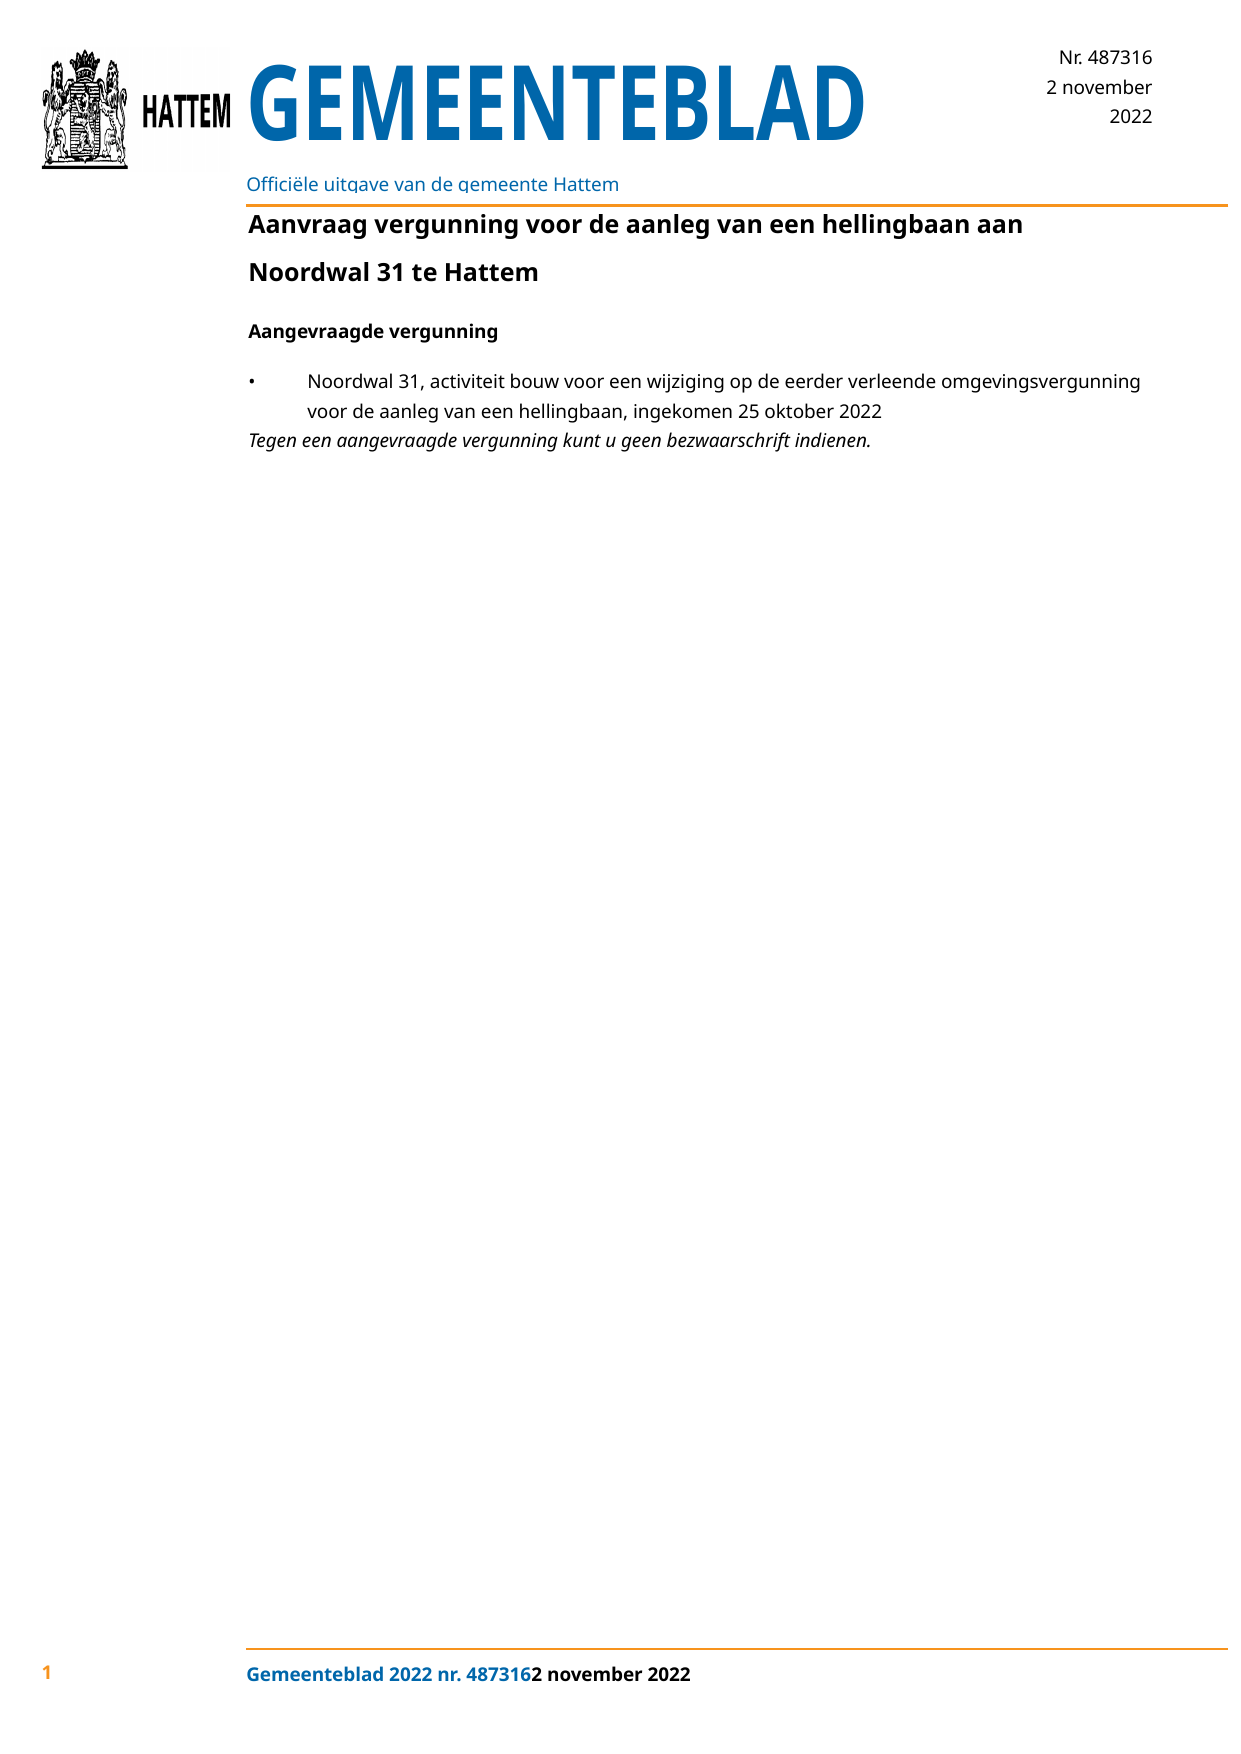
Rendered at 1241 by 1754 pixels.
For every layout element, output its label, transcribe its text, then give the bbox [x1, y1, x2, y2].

text Tegen een aangevraagde vergunning kunt u geen bezwaarschrift indienen. [248, 427, 1152, 453]
text Aangevraagde vergunning [248, 318, 1152, 344]
picture [41, 47, 231, 172]
list Noordwal 31, activiteit bouw voor een wijziging op de eerder verleende omgevingsvergunning voor de aanleg van een hellingbaan, ingekomen 25 oktober 2022 [248, 368, 1152, 424]
text Aanvraag vergunning voor de aanleg van een hellingbaan aan Noordwal 31 te Hattem [248, 207, 1152, 288]
